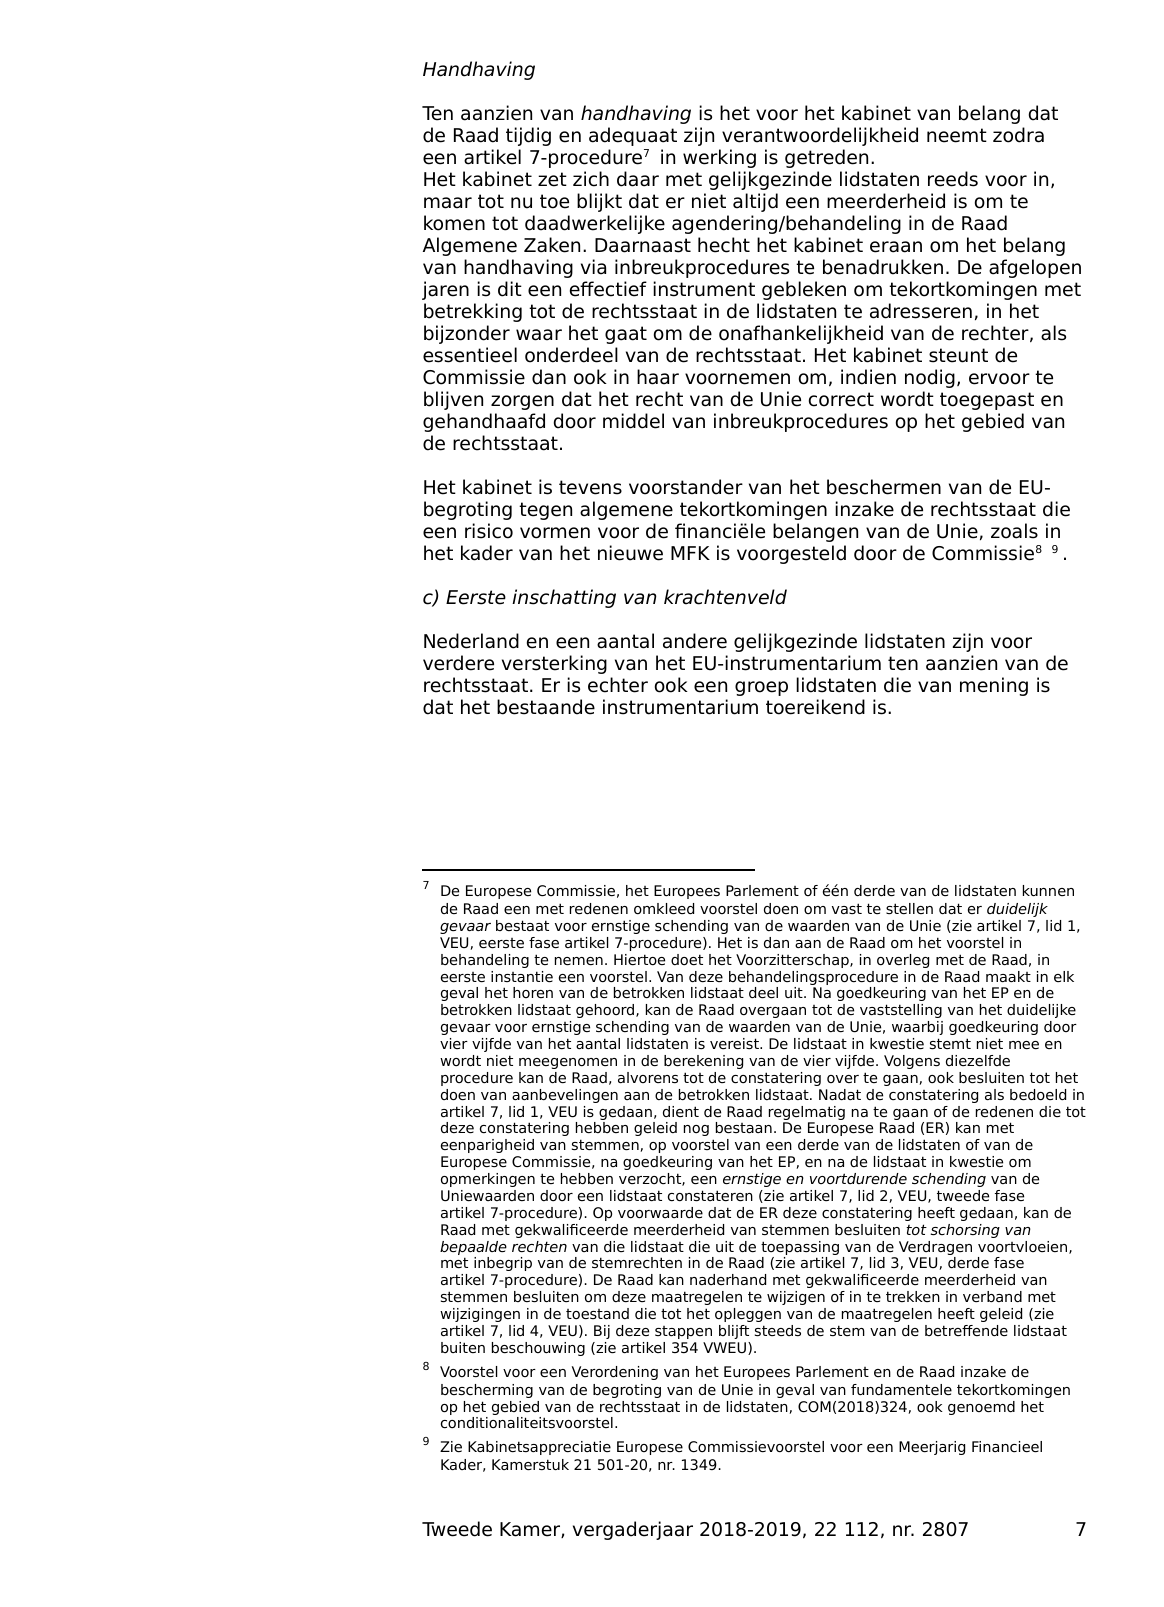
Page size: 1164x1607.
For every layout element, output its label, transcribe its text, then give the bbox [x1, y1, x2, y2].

text Nederland en een aantal andere gelijkgezinde lidstaten zijn voor verdere versterking van het EU-instrumentarium ten aanzien van de rechtsstaat. Er is echter ook een groep lidstaten die van mening is dat het bestaande instrumentarium toereikend is. [422, 631, 1087, 719]
text Ten aanzien van handhaving is het voor het kabinet van belang dat de Raad tijdig en adequaat zijn verantwoordelijkheid neemt zodra een artikel 7-procedure in werking is getreden. [422, 103, 1087, 169]
text Zie Kabinetsappreciatie Europese Commissievoorstel voor een Meerjarig Financieel Kader, Kamerstuk 21 501-20, nr. 1349. [422, 1435, 1087, 1474]
subtitle c) Eerste inschatting van krachtenveld [422, 587, 1087, 609]
subtitle Handhaving [422, 59, 1087, 81]
text De Europese Commissie, het Europees Parlement of één derde van de lidstaten kunnen de Raad een met redenen omkleed voorstel doen om vast te stellen dat er duidelijk gevaar bestaat voor ernstige schending van de waarden van de Unie (zie artikel 7, lid 1, VEU, eerste fase artikel 7-procedure). Het is dan aan de Raad om het voorstel in behandeling te nemen. Hiertoe doet het Voorzitterschap, in overleg met de Raad, in eerste instantie een voorstel. Van deze behandelingsprocedure in de Raad maakt in elk geval het horen van de betrokken lidstaat deel uit. Na goedkeuring van het EP en de betrokken lidstaat gehoord, kan de Raad overgaan tot de vaststelling van het duidelijke gevaar voor ernstige schending van de waarden van de Unie, waarbij goedkeuring door vier vijfde van het aantal lidstaten is vereist. De lidstaat in kwestie stemt niet mee en wordt niet meegenomen in de berekening van de vier vijfde. Volgens diezelfde procedure kan de Raad, alvorens tot de constatering over te gaan, ook besluiten tot het doen van aanbevelingen aan de betrokken lidstaat. Nadat de constatering als bedoeld in artikel 7, lid 1, VEU is gedaan, dient de Raad regelmatig na te gaan of de redenen die tot deze constatering hebben geleid nog bestaan. De Europese Raad (ER) kan met eenparigheid van stemmen, op voorstel van een derde van de lidstaten of van de Europese Commissie, na goedkeuring van het EP, en na de lidstaat in kwestie om opmerkingen te hebben verzocht, een ernstige en voortdurende schending van de Uniewaarden door een lidstaat constateren (zie artikel 7, lid 2, VEU, tweede fase artikel 7-procedure). Op voorwaarde dat de ER deze constatering heeft gedaan, kan de Raad met gekwalificeerde meerderheid van stemmen besluiten tot schorsing van bepaalde rechten van die lidstaat die uit de toepassing van de Verdragen voortvloeien, met inbegrip van de stemrechten in de Raad (zie artikel 7, lid 3, VEU, derde fase artikel 7-procedure). De Raad kan naderhand met gekwalificeerde meerderheid van stemmen besluiten om deze maatregelen te wijzigen of in te trekken in verband met wijzigingen in de toestand die tot het opleggen van de maatregelen heeft geleid (zie artikel 7, lid 4, VEU). Bij deze stappen blijft steeds de stem van de betreffende lidstaat buiten beschouwing (zie artikel 354 VWEU). [422, 879, 1087, 1357]
text Het kabinet zet zich daar met gelijkgezinde lidstaten reeds voor in, maar tot nu toe blijkt dat er niet altijd een meerderheid is om te komen tot daadwerkelijke agendering/behandeling in de Raad Algemene Zaken. Daarnaast hecht het kabinet eraan om het belang van handhaving via inbreukprocedures te benadrukken. De afgelopen jaren is dit een effectief instrument gebleken om tekortkomingen met betrekking tot de rechtsstaat in de lidstaten te adresseren, in het bijzonder waar het gaat om de onafhankelijkheid van de rechter, als essentieel onderdeel van de rechtsstaat. Het kabinet steunt de Commissie dan ook in haar voornemen om, indien nodig, ervoor te blijven zorgen dat het recht van de Unie correct wordt toegepast en gehandhaafd door middel van inbreukprocedures op het gebied van de rechtsstaat. [422, 169, 1087, 455]
text Voorstel voor een Verordening van het Europees Parlement en de Raad inzake de bescherming van de begroting van de Unie in geval van fundamentele tekortkomingen op het gebied van de rechtsstaat in de lidstaten, COM(2018)324, ook genoemd het conditionaliteitsvoorstel. [422, 1360, 1087, 1432]
text Het kabinet is tevens voorstander van het beschermen van de EU-begroting tegen algemene tekortkomingen inzake de rechtsstaat die een risico vormen voor de financiële belangen van de Unie, zoals in het kader van het nieuwe MFK is voorgesteld door de Commissie . [422, 477, 1087, 565]
